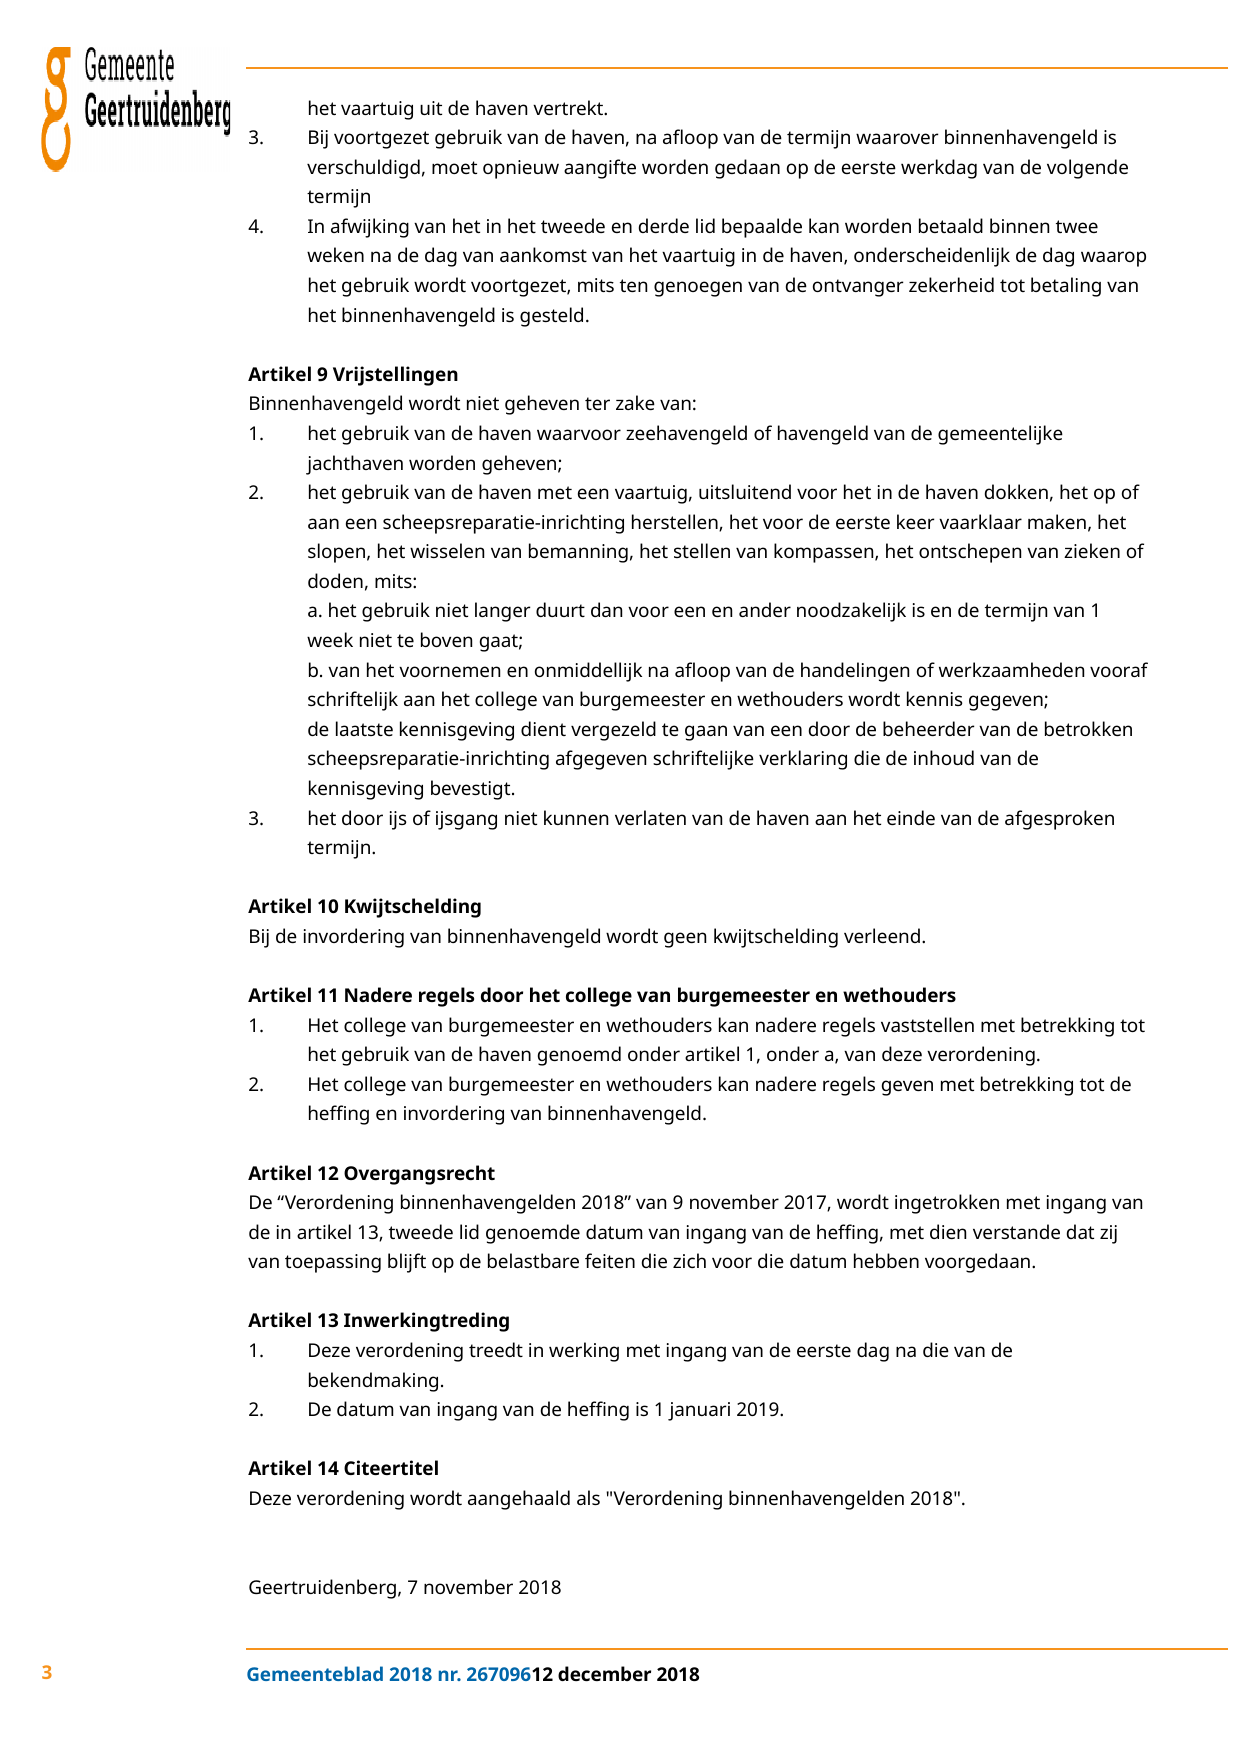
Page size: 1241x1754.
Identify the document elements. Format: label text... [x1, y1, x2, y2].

text Artikel 13 Inwerkingtreding [248, 1308, 1152, 1333]
list het gebruik van de haven met een vaartuig, uitsluitend voor het in de haven dokken, het op of aan een scheepsreparatie-inrichting herstellen, het voor de eerste keer vaarklaar maken, het slopen, het wisselen van bemanning, het stellen van kompassen, het ontschepen van zieken of doden, mits: [248, 479, 1152, 594]
text Artikel 12 Overgangsrecht [248, 1160, 1152, 1186]
list a. het gebruik niet langer duurt dan voor een en ander noodzakelijk is en de termijn van 1 week niet te boven gaat; [248, 598, 1152, 653]
text Artikel 10 Kwijtschelding [248, 893, 1152, 919]
picture [41, 47, 231, 172]
list Bij voortgezet gebruik van de haven, na afloop van de termijn waarover binnenhavengeld is verschuldigd, moet opnieuw aangifte worden gedaan op de eerste werkdag van de volgende termijn [248, 124, 1152, 209]
text Deze verordening wordt aangehaald als "Verordening binnenhavengelden 2018". [248, 1485, 1152, 1511]
list het door ijs of ijsgang niet kunnen verlaten van de haven aan het einde van de afgesproken termijn. [248, 805, 1152, 860]
text Artikel 14 Citeertitel [248, 1456, 1152, 1481]
list Het college van burgemeester en wethouders kan nadere regels vaststellen met betrekking tot het gebruik van de haven genoemd onder artikel 1, onder a, van deze verordening. [248, 1012, 1152, 1067]
text Geertruidenberg, 7 november 2018 [248, 1574, 1152, 1600]
list het vaartuig uit de haven vertrekt. [248, 95, 1152, 121]
list De datum van ingang van de heffing is 1 januari 2019. [248, 1396, 1152, 1422]
list Het college van burgemeester en wethouders kan nadere regels geven met betrekking tot de heffing en invordering van binnenhavengeld. [248, 1071, 1152, 1126]
text De “Verordening binnenhavengelden 2018” van 9 november 2017, wordt ingetrokken met ingang van de in artikel 13, tweede lid genoemde datum van ingang van de heffing, met dien verstande dat zij van toepassing blijft op de belastbare feiten die zich voor die datum hebben voorgedaan. [248, 1189, 1152, 1274]
text Artikel 9 Vrijstellingen [248, 361, 1152, 387]
list b. van het voornemen en onmiddellijk na afloop van de handelingen of werkzaamheden vooraf schriftelijk aan het college van burgemeester en wethouders wordt kennis gegeven; [248, 657, 1152, 712]
list Deze verordening treedt in werking met ingang van de eerste dag na die van de bekendmaking. [248, 1337, 1152, 1393]
list het gebruik van de haven waarvoor zeehavengeld of havengeld van de gemeentelijke jachthaven worden geheven; [248, 420, 1152, 476]
list In afwijking van het in het tweede en derde lid bepaalde kan worden betaald binnen twee weken na de dag van aankomst van het vaartuig in de haven, onderscheidenlijk de dag waarop het gebruik wordt voortgezet, mits ten genoegen van de ontvanger zekerheid tot betaling van het binnenhavengeld is gesteld. [248, 213, 1152, 328]
text Artikel 11 Nadere regels door het college van burgemeester en wethouders [248, 982, 1152, 1008]
text Binnenhavengeld wordt niet geheven ter zake van: [248, 391, 1152, 416]
text Bij de invordering van binnenhavengeld wordt geen kwijtschelding verleend. [248, 923, 1152, 949]
list de laatste kennisgeving dient vergezeld te gaan van een door de beheerder van de betrokken scheepsreparatie-inrichting afgegeven schriftelijke verklaring die de inhoud van de kennisgeving bevestigt. [248, 716, 1152, 801]
